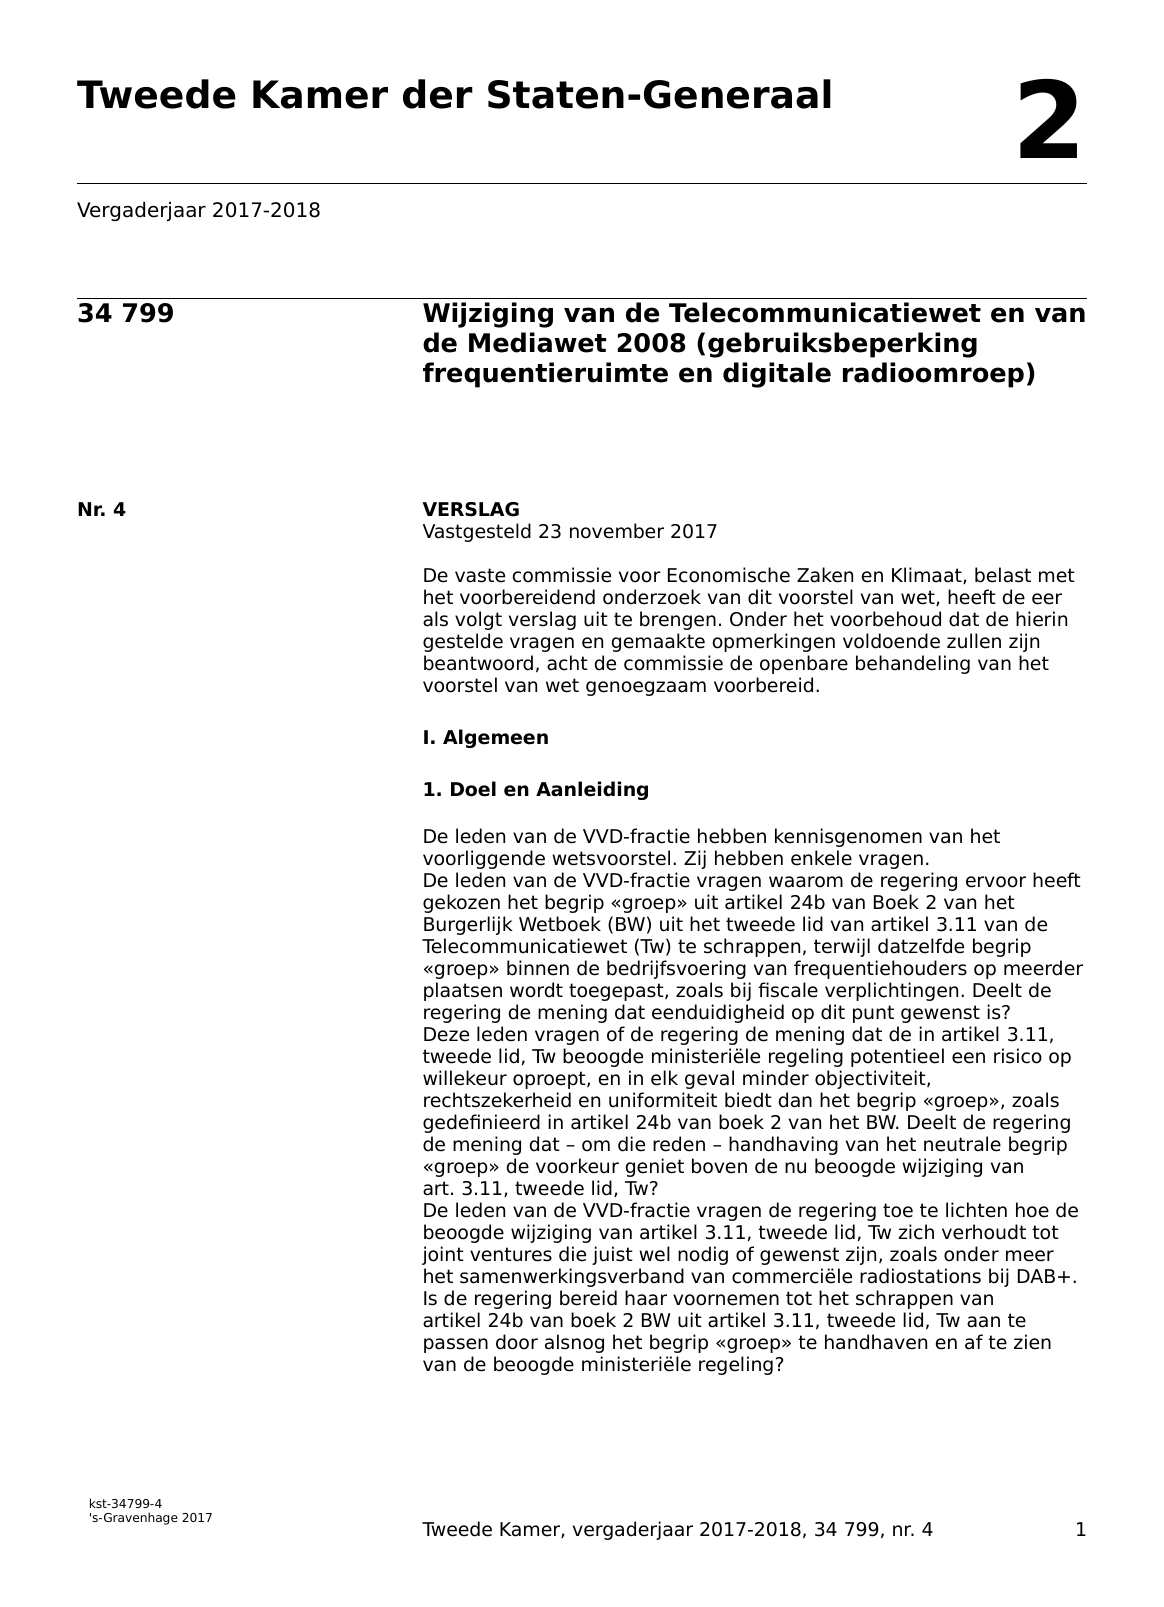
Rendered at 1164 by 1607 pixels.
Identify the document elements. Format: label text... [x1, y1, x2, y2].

subtitle I. Algemeen [422, 727, 1087, 749]
text De vaste commissie voor Economische Zaken en Klimaat, belast met het voorbereidend onderzoek van dit voorstel van wet, heeft de eer als volgt verslag uit te brengen. Onder het voorbehoud dat de hierin gestelde vragen en gemaakte opmerkingen voldoende zullen zijn beantwoord, acht de commissie de openbare behandeling van het voorstel van wet genoegzaam voorbereid. [422, 565, 1087, 697]
text kst-34799-4 [88, 1497, 323, 1511]
table_header 2 [886, 59, 1087, 183]
text Deze leden vragen of de regering de mening dat de in artikel 3.11, tweede lid, Tw beoogde ministeriële regeling potentieel een risico op willekeur oproept, en in elk geval minder objectiviteit, rechtszekerheid en uniformiteit biedt dan het begrip «groep», zoals gedefinieerd in artikel 24b van boek 2 van het BW. Deelt de regering de mening dat – om die reden – handhaving van het neutrale begrip «groep» de voorkeur geniet boven de nu beoogde wijziging van art. 3.11, tweede lid, Tw? [422, 1024, 1087, 1200]
subtitle Nr. 4 VERSLAG [77, 499, 1087, 521]
text 's-Gravenhage 2017 [88, 1511, 323, 1525]
table_cell Vergaderjaar 2017-2018 [77, 184, 1087, 298]
text De leden van de VVD-fractie vragen waarom de regering ervoor heeft gekozen het begrip «groep» uit artikel 24b van Boek 2 van het Burgerlijk Wetboek (BW) uit het tweede lid van artikel 3.11 van de Telecommunicatiewet (Tw) te schrappen, terwijl datzelfde begrip «groep» binnen de bedrijfsvoering van frequentiehouders op meerder plaatsen wordt toegepast, zoals bij fiscale verplichtingen. Deelt de regering de mening dat eenduidigheid op dit punt gewenst is? [422, 870, 1087, 1024]
text De leden van de VVD-fractie vragen de regering toe te lichten hoe de beoogde wijziging van artikel 3.11, tweede lid, Tw zich verhoudt tot joint ventures die juist wel nodig of gewenst zijn, zoals onder meer het samenwerkingsverband van commerciële radiostations bij DAB+. Is de regering bereid haar voornemen tot het schrappen van artikel 24b van boek 2 BW uit artikel 3.11, tweede lid, Tw aan te passen door alsnog het begrip «groep» te handhaven en af te zien van de beoogde ministeriële regeling? [422, 1200, 1087, 1376]
text De leden van de VVD-fractie hebben kennisgenomen van het voorliggende wetsvoorstel. Zij hebben enkele vragen. [422, 826, 1087, 870]
subtitle 34 799 Wijziging van de Telecommunicatiewet en van de Mediawet 2008 (gebruiksbeperking frequentieruimte en digitale radioomroep) [77, 299, 1087, 388]
table_header Tweede Kamer der Staten-Generaal [77, 59, 886, 183]
subtitle 1. Doel en Aanleiding [422, 779, 1087, 801]
text Vastgesteld 23 november 2017 [422, 521, 1087, 543]
